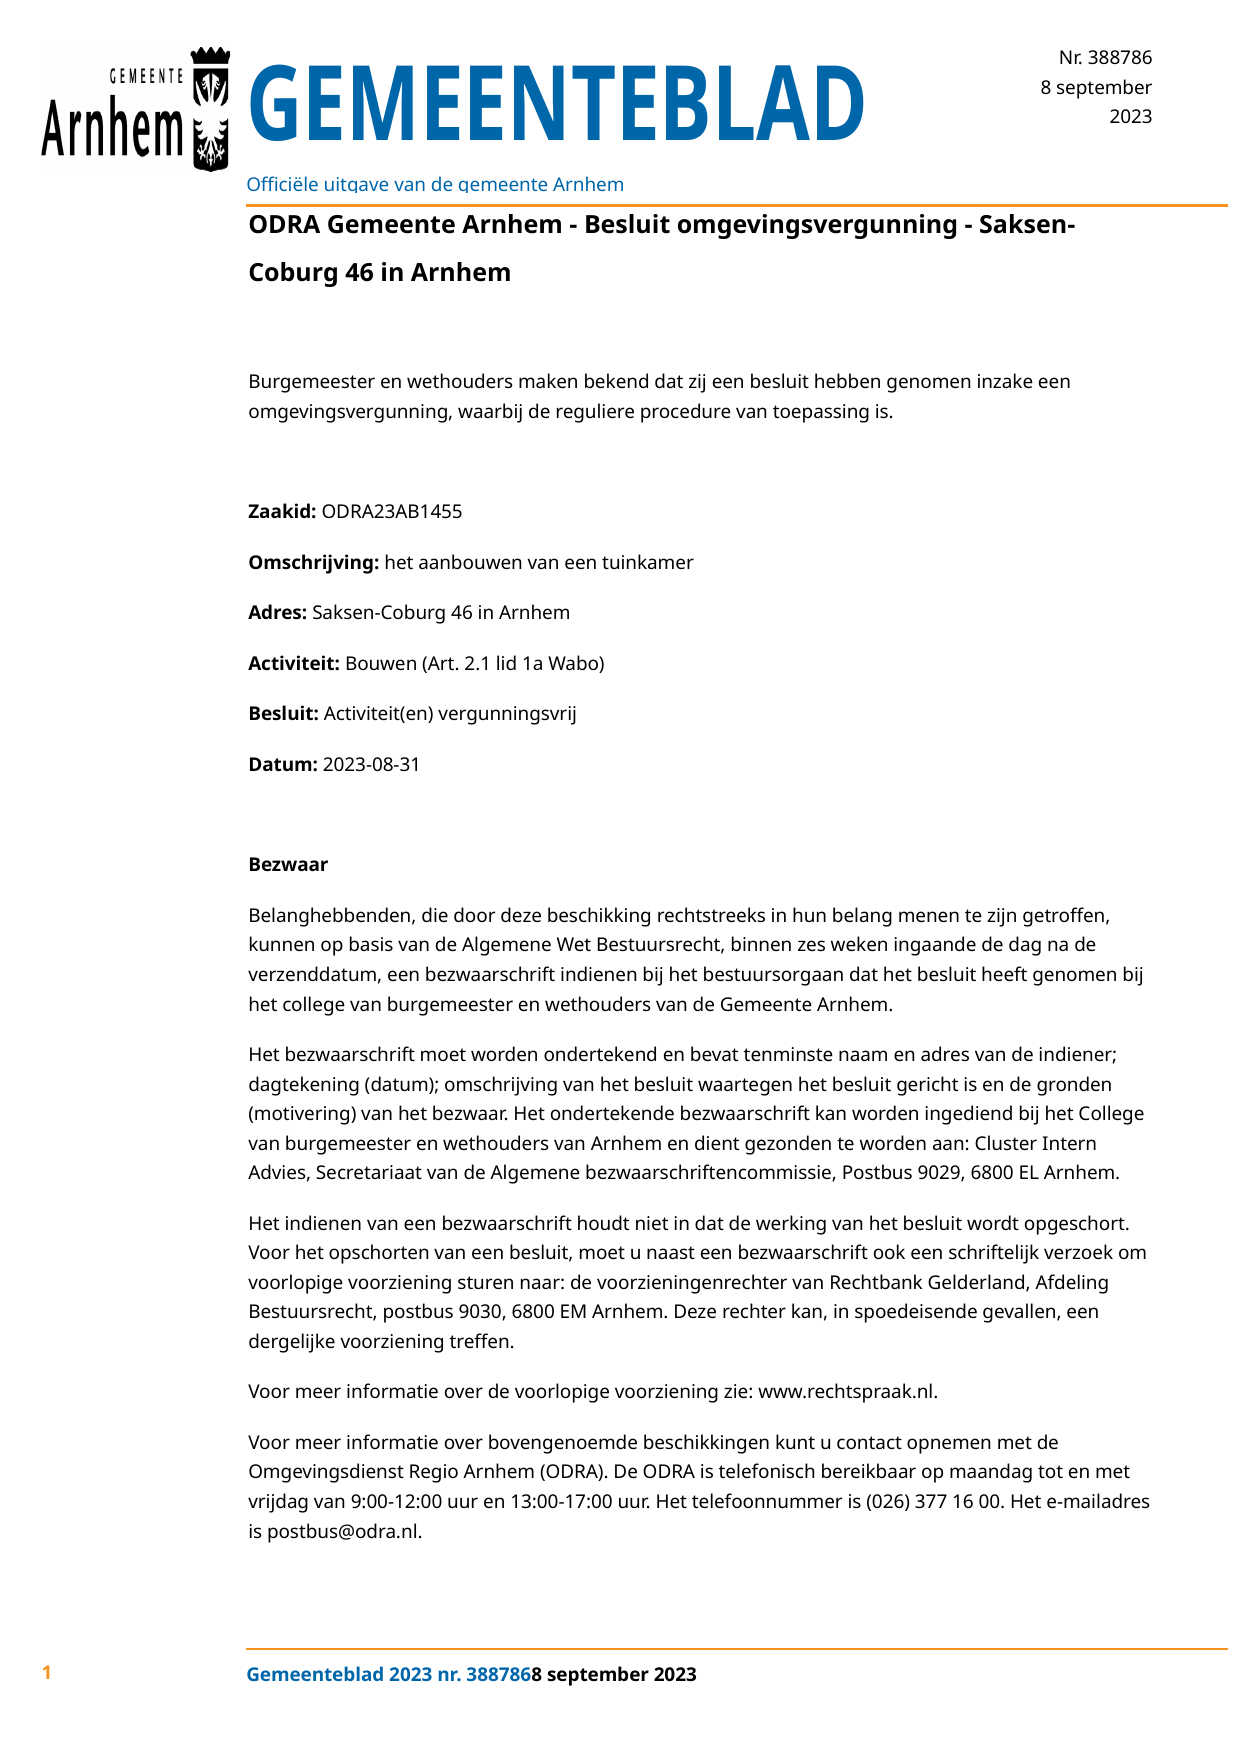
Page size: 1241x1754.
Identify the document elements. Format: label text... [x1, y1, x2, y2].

text Voor meer informatie over de voorlopige voorziening zie: www.rechtspraak.nl. [248, 1379, 1152, 1404]
text ODRA Gemeente Arnhem - Besluit omgevingsvergunning - Saksen-Coburg 46 in Arnhem [248, 207, 1152, 288]
text Omschrijving: het aanbouwen van een tuinkamer [248, 549, 1152, 575]
text Activiteit: Bouwen (Art. 2.1 lid 1a Wabo) [248, 650, 1152, 676]
text Het indienen van een bezwaarschrift houdt niet in dat de werking van het besluit wordt opgeschort. Voor het opschorten van een besluit, moet u naast een bezwaarschrift ook een schriftelijk verzoek om voorlopige voorziening sturen naar: de voorzieningenrechter van Rechtbank Gelderland, Afdeling Bestuursrecht, postbus 9030, 6800 EM Arnhem. Deze rechter kan, in spoedeisende gevallen, een dergelijke voorziening treffen. [248, 1210, 1152, 1354]
text Voor meer informatie over bovengenoemde beschikkingen kunt u contact opnemen met de Omgevingsdienst Regio Arnhem (ODRA). De ODRA is telefonisch bereikbaar op maandag tot en met vrijdag van 9:00-12:00 uur en 13:00-17:00 uur. Het telefoonnummer is (026) 377 16 00. Het e-mailadres is postbus@odra.nl. [248, 1429, 1152, 1544]
text Bezwaar [248, 852, 1152, 877]
text Zaakid: ODRA23AB1455 [248, 499, 1152, 524]
text Besluit: Activiteit(en) vergunningsvrij [248, 700, 1152, 726]
text Het bezwaarschrift moet worden ondertekend en bevat tenminste naam en adres van de indiener; dagtekening (datum); omschrijving van het besluit waartegen het besluit gericht is en de gronden (motivering) van het bezwaar. Het ondertekende bezwaarschrift kan worden ingediend bij het College van burgemeester en wethouders van Arnhem en dient gezonden te worden aan: Cluster Intern Advies, Secretariaat van de Algemene bezwaarschriftencommissie, Postbus 9029, 6800 EL Arnhem. [248, 1041, 1152, 1185]
text Belanghebbenden, die door deze beschikking rechtstreeks in hun belang menen te zijn getroffen, kunnen op basis van de Algemene Wet Bestuursrecht, binnen zes weken ingaande de dag na de verzenddatum, een bezwaarschrift indienen bij het bestuursorgaan dat het besluit heeft genomen bij het college van burgemeester en wethouders van de Gemeente Arnhem. [248, 902, 1152, 1017]
picture [41, 47, 231, 172]
text Datum: 2023-08-31 [248, 751, 1152, 777]
text Burgemeester en wethouders maken bekend dat zij een besluit hebben genomen inzake een omgevingsvergunning, waarbij de reguliere procedure van toepassing is. [248, 368, 1152, 424]
text Adres: Saksen-Coburg 46 in Arnhem [248, 599, 1152, 625]
